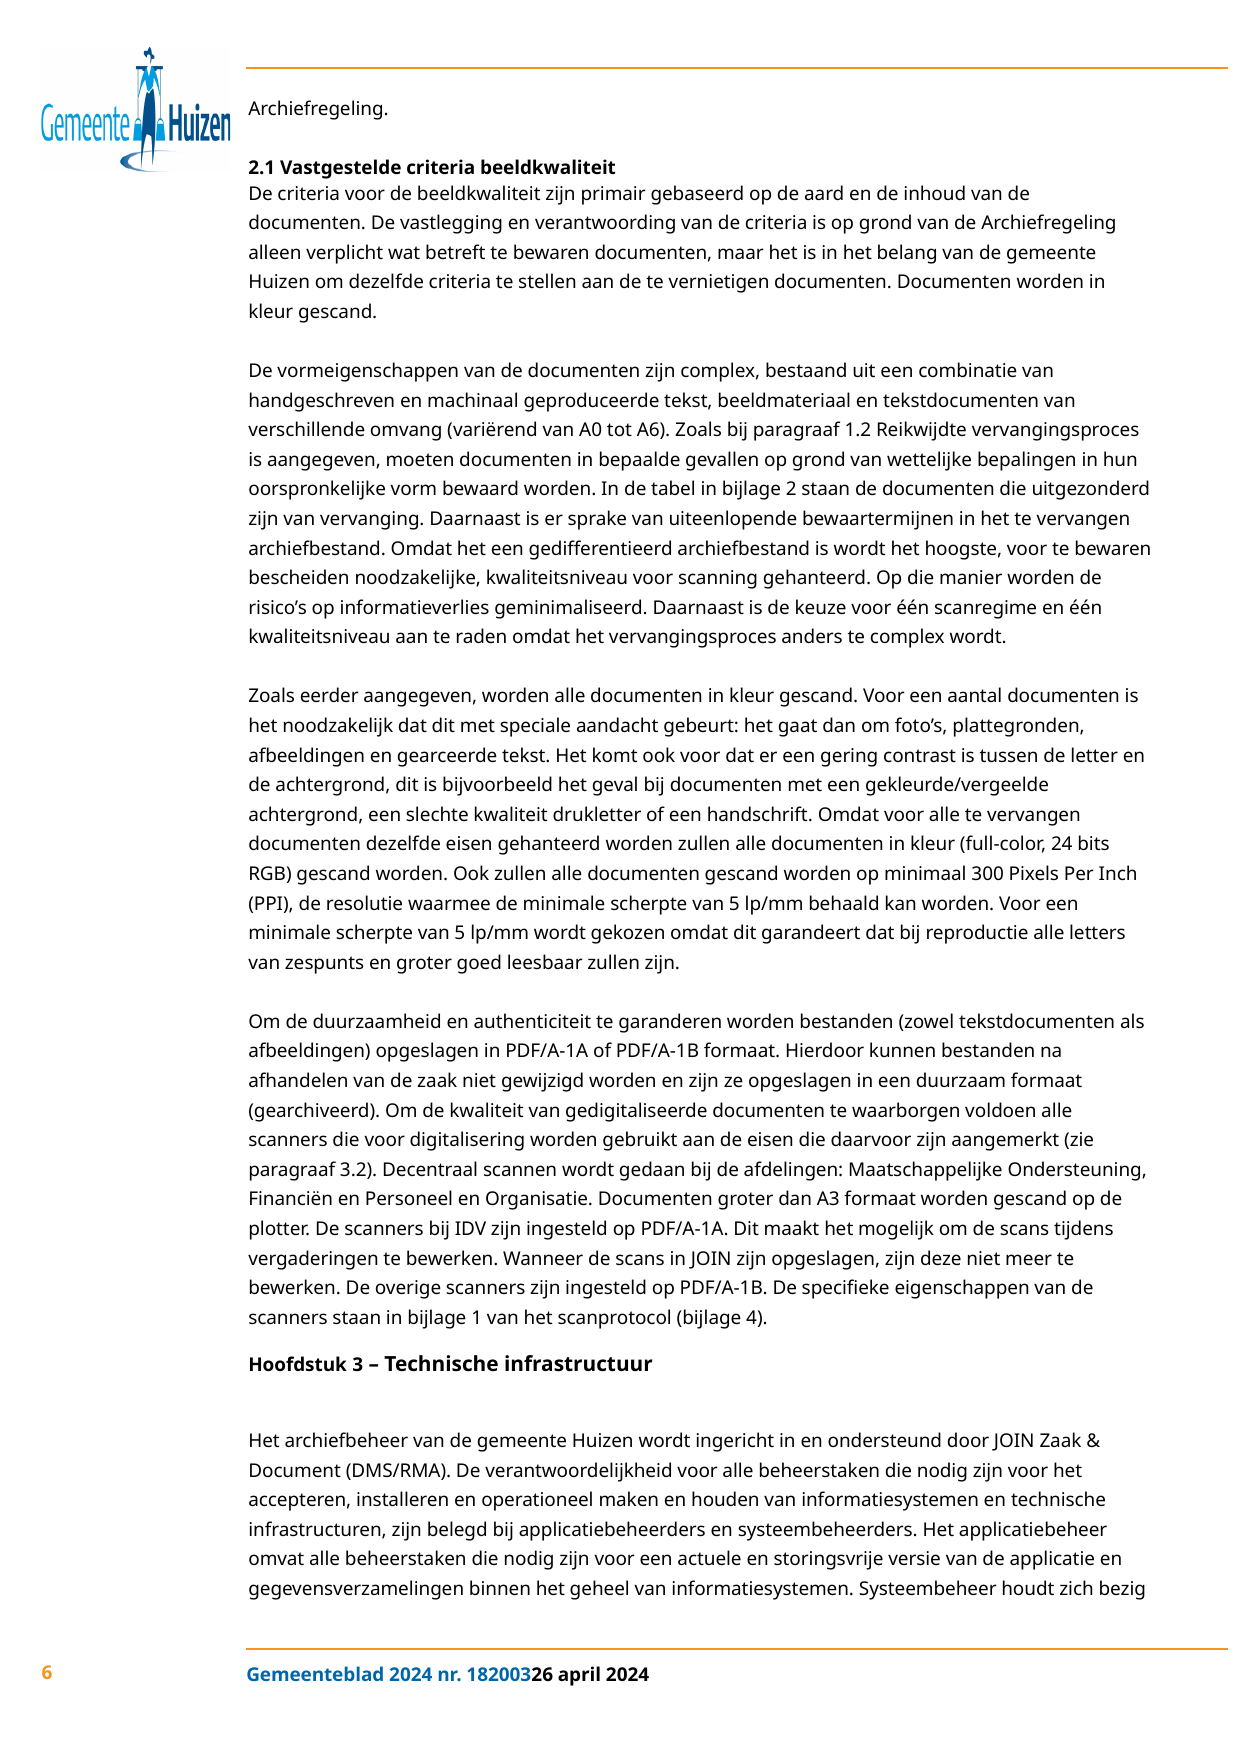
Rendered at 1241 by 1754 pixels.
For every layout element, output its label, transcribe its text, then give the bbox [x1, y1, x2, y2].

text Zoals eerder aangegeven, worden alle documenten in kleur gescand. Voor een aantal documenten is het noodzakelijk dat dit met speciale aandacht gebeurt: het gaat dan om foto’s, plattegronden, afbeeldingen en gearceerde tekst. Het komt ook voor dat er een gering contrast is tussen de letter en de achtergrond, dit is bijvoorbeeld het geval bij documenten met een gekleurde/vergeelde achtergrond, een slechte kwaliteit drukletter of een handschrift. Omdat voor alle te vervangen documenten dezelfde eisen gehanteerd worden zullen alle documenten in kleur (full-color, 24 bits RGB) gescand worden. Ook zullen alle documenten gescand worden op minimaal 300 Pixels Per Inch (PPI), de resolutie waarmee de minimale scherpte van 5 lp/mm behaald kan worden. Voor een minimale scherpte van 5 lp/mm wordt gekozen omdat dit garandeert dat bij reproductie alle letters van zespunts en groter goed leesbaar zullen zijn. [248, 683, 1152, 974]
text De vormeigenschappen van de documenten zijn complex, bestaand uit een combinatie van handgeschreven en machinaal geproduceerde tekst, beeldmateriaal en tekstdocumenten van verschillende omvang (variërend van A0 tot A6). Zoals bij paragraaf 1.2 Reikwijdte vervangingsproces is aangegeven, moeten documenten in bepaalde gevallen op grond van wettelijke bepalingen in hun oorspronkelijke vorm bewaard worden. In de tabel in bijlage 2 staan de documenten die uitgezonderd zijn van vervanging. Daarnaast is er sprake van uiteenlopende bewaartermijnen in het te vervangen archiefbestand. Omdat het een gedifferentieerd archiefbestand is wordt het hoogste, voor te bewaren bescheiden noodzakelijke, kwaliteitsniveau voor scanning gehanteerd. Op die manier worden de risico’s op informatieverlies geminimaliseerd. Daarnaast is de keuze voor één scanregime en één kwaliteitsniveau aan te raden omdat het vervangingsproces anders te complex wordt. [248, 357, 1152, 649]
picture [41, 47, 231, 172]
text Hoofdstuk 3 – Technische infrastructuur [248, 1349, 1152, 1378]
text Om de duurzaamheid en authenticiteit te garanderen worden bestanden (zowel tekstdocumenten als afbeeldingen) opgeslagen in PDF/A-1A of PDF/A-1B formaat. Hierdoor kunnen bestanden na afhandelen van de zaak niet gewijzigd worden en zijn ze opgeslagen in een duurzaam formaat (gearchiveerd). Om de kwaliteit van gedigitaliseerde documenten te waarborgen voldoen alle scanners die voor digitalisering worden gebruikt aan de eisen die daarvoor zijn aangemerkt (zie paragraaf 3.2). Decentraal scannen wordt gedaan bij de afdelingen: Maatschappelijke Ondersteuning, Financiën en Personeel en Organisatie. Documenten groter dan A3 formaat worden gescand op de plotter. De scanners bij IDV zijn ingesteld op PDF/A-1A. Dit maakt het mogelijk om de scans tijdens vergaderingen te bewerken. Wanneer de scans in JOIN zijn opgeslagen, zijn deze niet meer te bewerken. De overige scanners zijn ingesteld op PDF/A-1B. De specifieke eigenschappen van de scanners staan in bijlage 1 van het scanprotocol (bijlage 4). [248, 1008, 1152, 1329]
text Archiefregeling. [248, 95, 1152, 121]
text 2.1 Vastgestelde criteria beeldkwaliteit [248, 154, 1152, 180]
text De criteria voor de beeldkwaliteit zijn primair gebaseerd op de aard en de inhoud van de documenten. De vastlegging en verantwoording van de criteria is op grond van de Archiefregeling alleen verplicht wat betreft te bewaren documenten, maar het is in het belang van de gemeente Huizen om dezelfde criteria te stellen aan de te vernietigen documenten. Documenten worden in kleur gescand. [248, 180, 1152, 324]
text Het archiefbeheer van de gemeente Huizen wordt ingericht in en ondersteund door JOIN Zaak & Document (DMS/RMA). De verantwoordelijkheid voor alle beheerstaken die nodig zijn voor het accepteren, installeren en operationeel maken en houden van informatiesystemen en technische infrastructuren, zijn belegd bij applicatiebeheerders en systeembeheerders. Het applicatiebeheer omvat alle beheerstaken die nodig zijn voor een actuele en storingsvrije versie van de applicatie en gegevensverzamelingen binnen het geheel van informatiesystemen. Systeembeheer houdt zich bezig [248, 1427, 1152, 1601]
